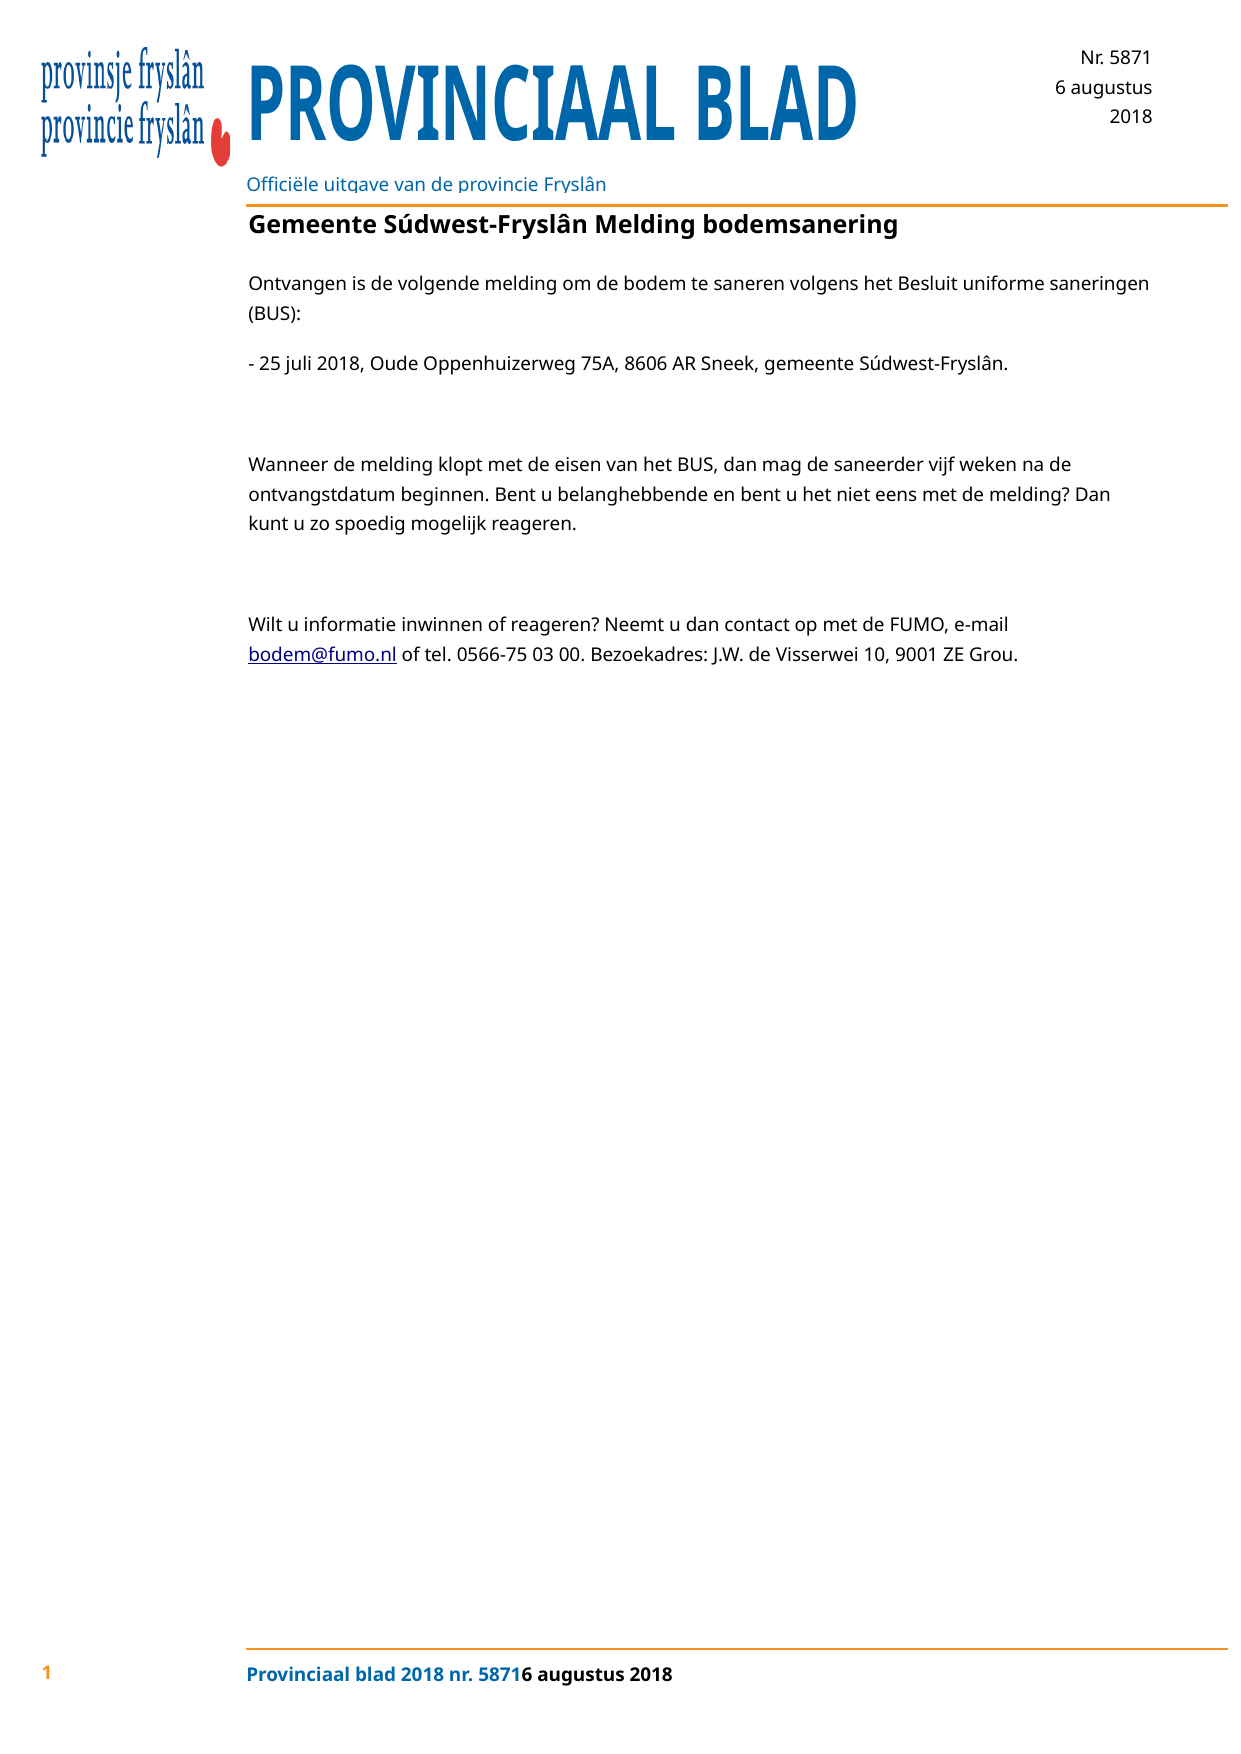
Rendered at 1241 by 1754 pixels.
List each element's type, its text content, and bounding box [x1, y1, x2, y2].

text Ontvangen is de volgende melding om de bodem te saneren volgens het Besluit uniforme saneringen (BUS): [248, 270, 1152, 326]
text Wilt u informatie inwinnen of reageren? Neemt u dan contact op met de FUMO, e-mail bodem@fumo.nl of tel. 0566-75 03 00. Bezoekadres: J.W. de Visserwei 10, 9001 ZE Grou. [248, 611, 1152, 666]
picture [41, 47, 231, 172]
text - 25 juli 2018, Oude Oppenhuizerweg 75A, 8606 AR Sneek, gemeente Súdwest-Fryslân. [248, 350, 1152, 376]
text Gemeente Súdwest-Fryslân Melding bodemsanering [248, 207, 1152, 241]
text Wanneer de melding klopt met de eisen van het BUS, dan mag de saneerder vijf weken na de ontvangstdatum beginnen. Bent u belanghebbende en bent u het niet eens met de melding? Dan kunt u zo spoedig mogelijk reageren. [248, 451, 1152, 536]
